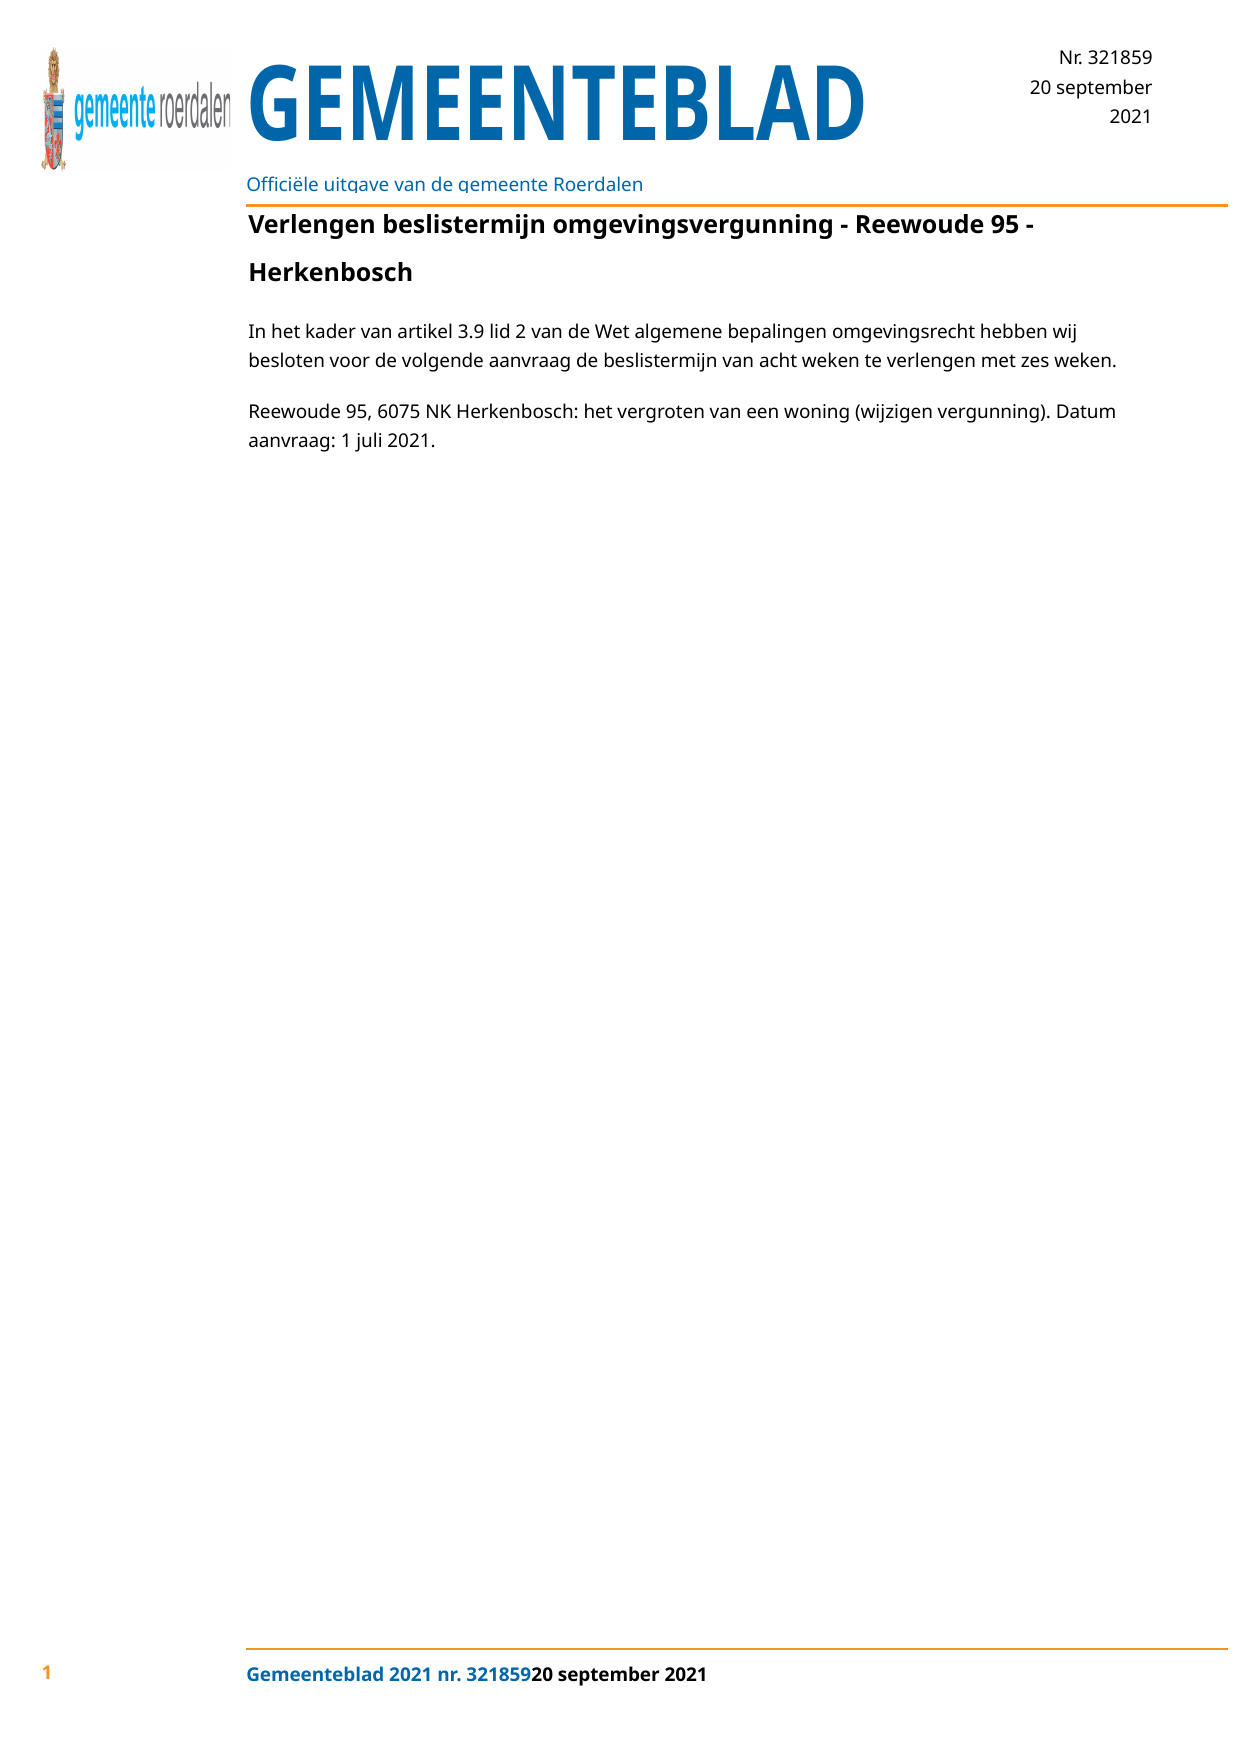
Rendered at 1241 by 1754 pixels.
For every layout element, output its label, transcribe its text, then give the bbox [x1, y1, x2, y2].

text Verlengen beslistermijn omgevingsvergunning - Reewoude 95 - Herkenbosch [248, 207, 1152, 288]
text Reewoude 95, 6075 NK Herkenbosch: het vergroten van een woning (wijzigen vergunning). Datum aanvraag: 1 juli 2021. [248, 398, 1152, 453]
text In het kader van artikel 3.9 lid 2 van de Wet algemene bepalingen omgevingsrecht hebben wij besloten voor de volgende aanvraag de beslistermijn van acht weken te verlengen met zes weken. [248, 318, 1152, 373]
picture [41, 47, 231, 172]
